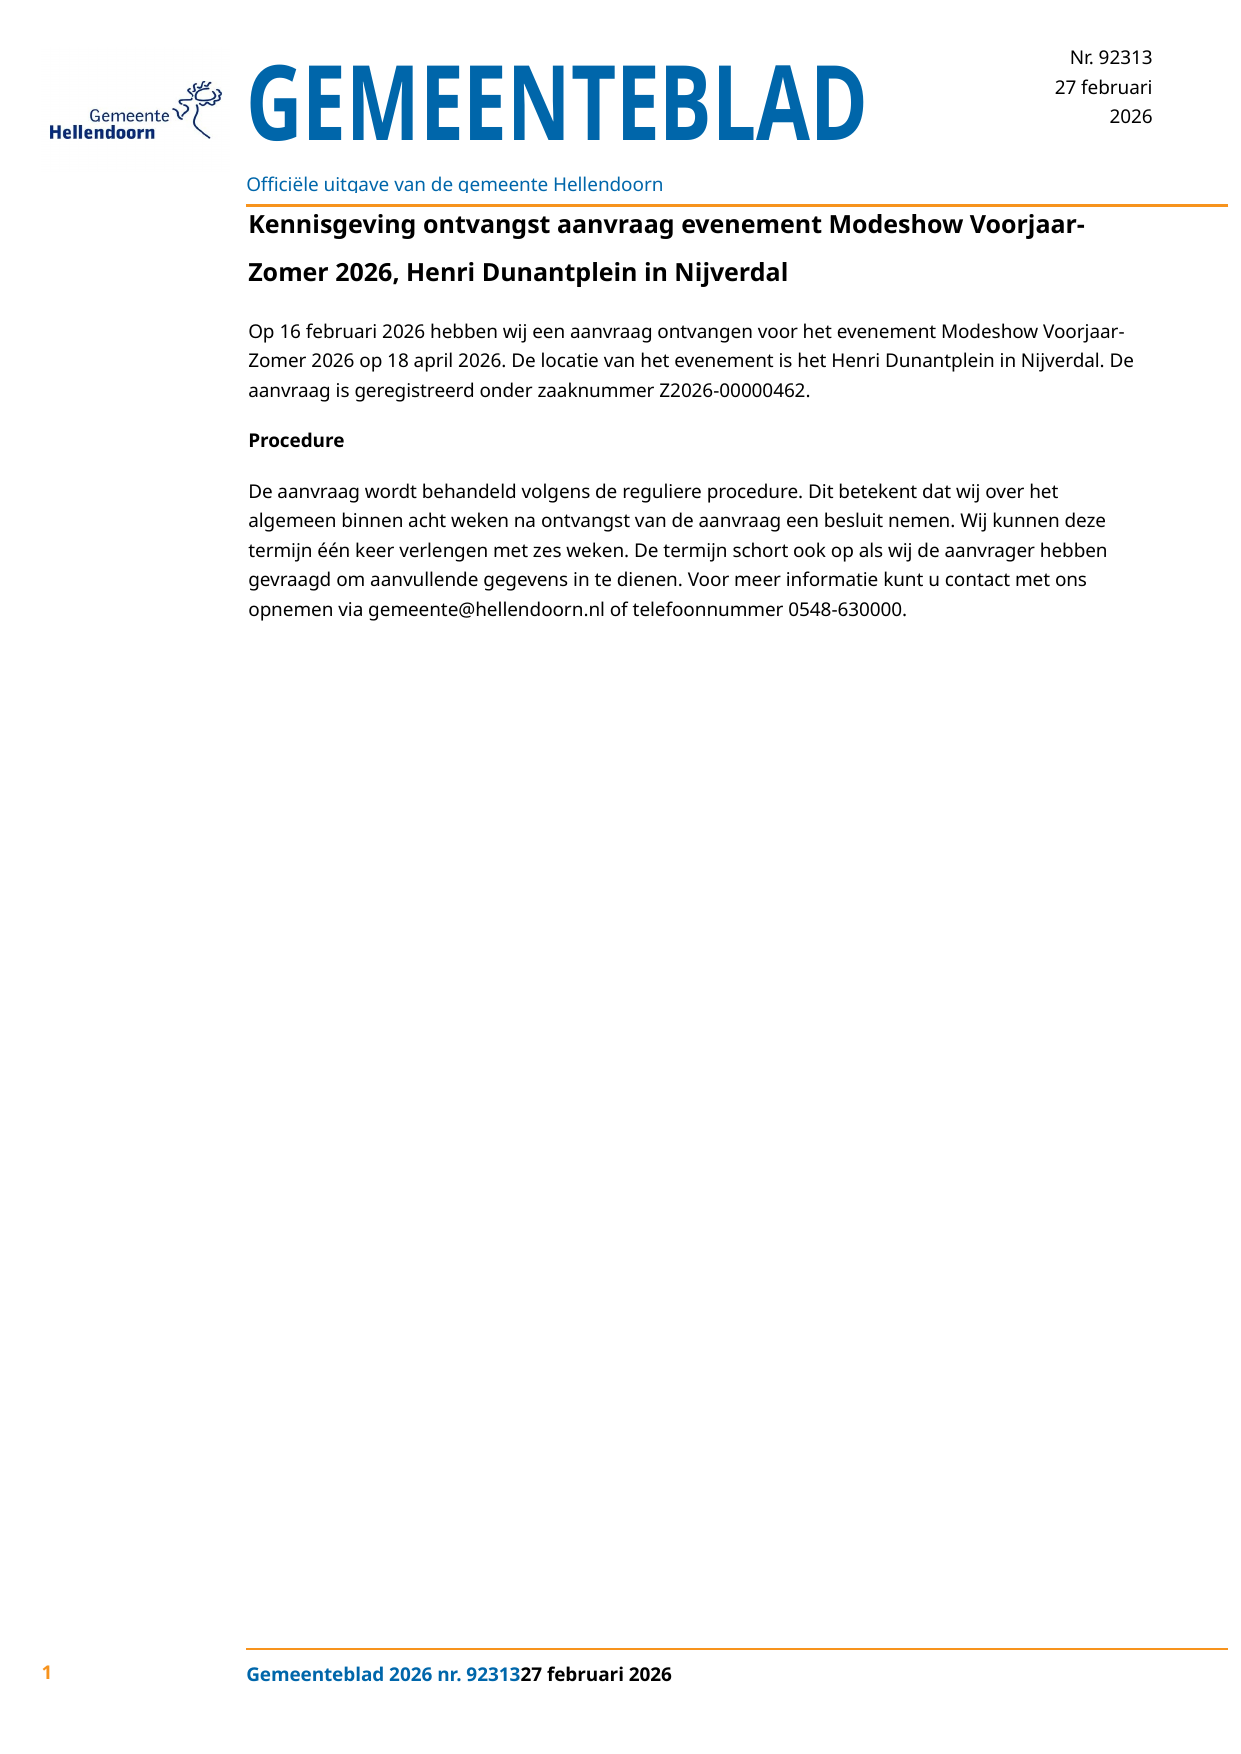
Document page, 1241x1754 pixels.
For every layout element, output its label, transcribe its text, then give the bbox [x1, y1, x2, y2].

text Procedure [248, 427, 1152, 453]
text Op 16 februari 2026 hebben wij een aanvraag ontvangen voor het evenement Modeshow Voorjaar-Zomer 2026 op 18 april 2026. De locatie van het evenement is het Henri Dunantplein in Nijverdal. De aanvraag is geregistreerd onder zaaknummer Z2026-00000462. [248, 318, 1152, 403]
picture [41, 47, 231, 172]
text Kennisgeving ontvangst aanvraag evenement Modeshow Voorjaar-Zomer 2026, Henri Dunantplein in Nijverdal [248, 207, 1152, 288]
text De aanvraag wordt behandeld volgens de reguliere procedure. Dit betekent dat wij over het algemeen binnen acht weken na ontvangst van de aanvraag een besluit nemen. Wij kunnen deze termijn één keer verlengen met zes weken. De termijn schort ook op als wij de aanvrager hebben gevraagd om aanvullende gegevens in te dienen. Voor meer informatie kunt u contact met ons opnemen via gemeente@hellendoorn.nl of telefoonnummer 0548-630000. [248, 478, 1152, 622]
